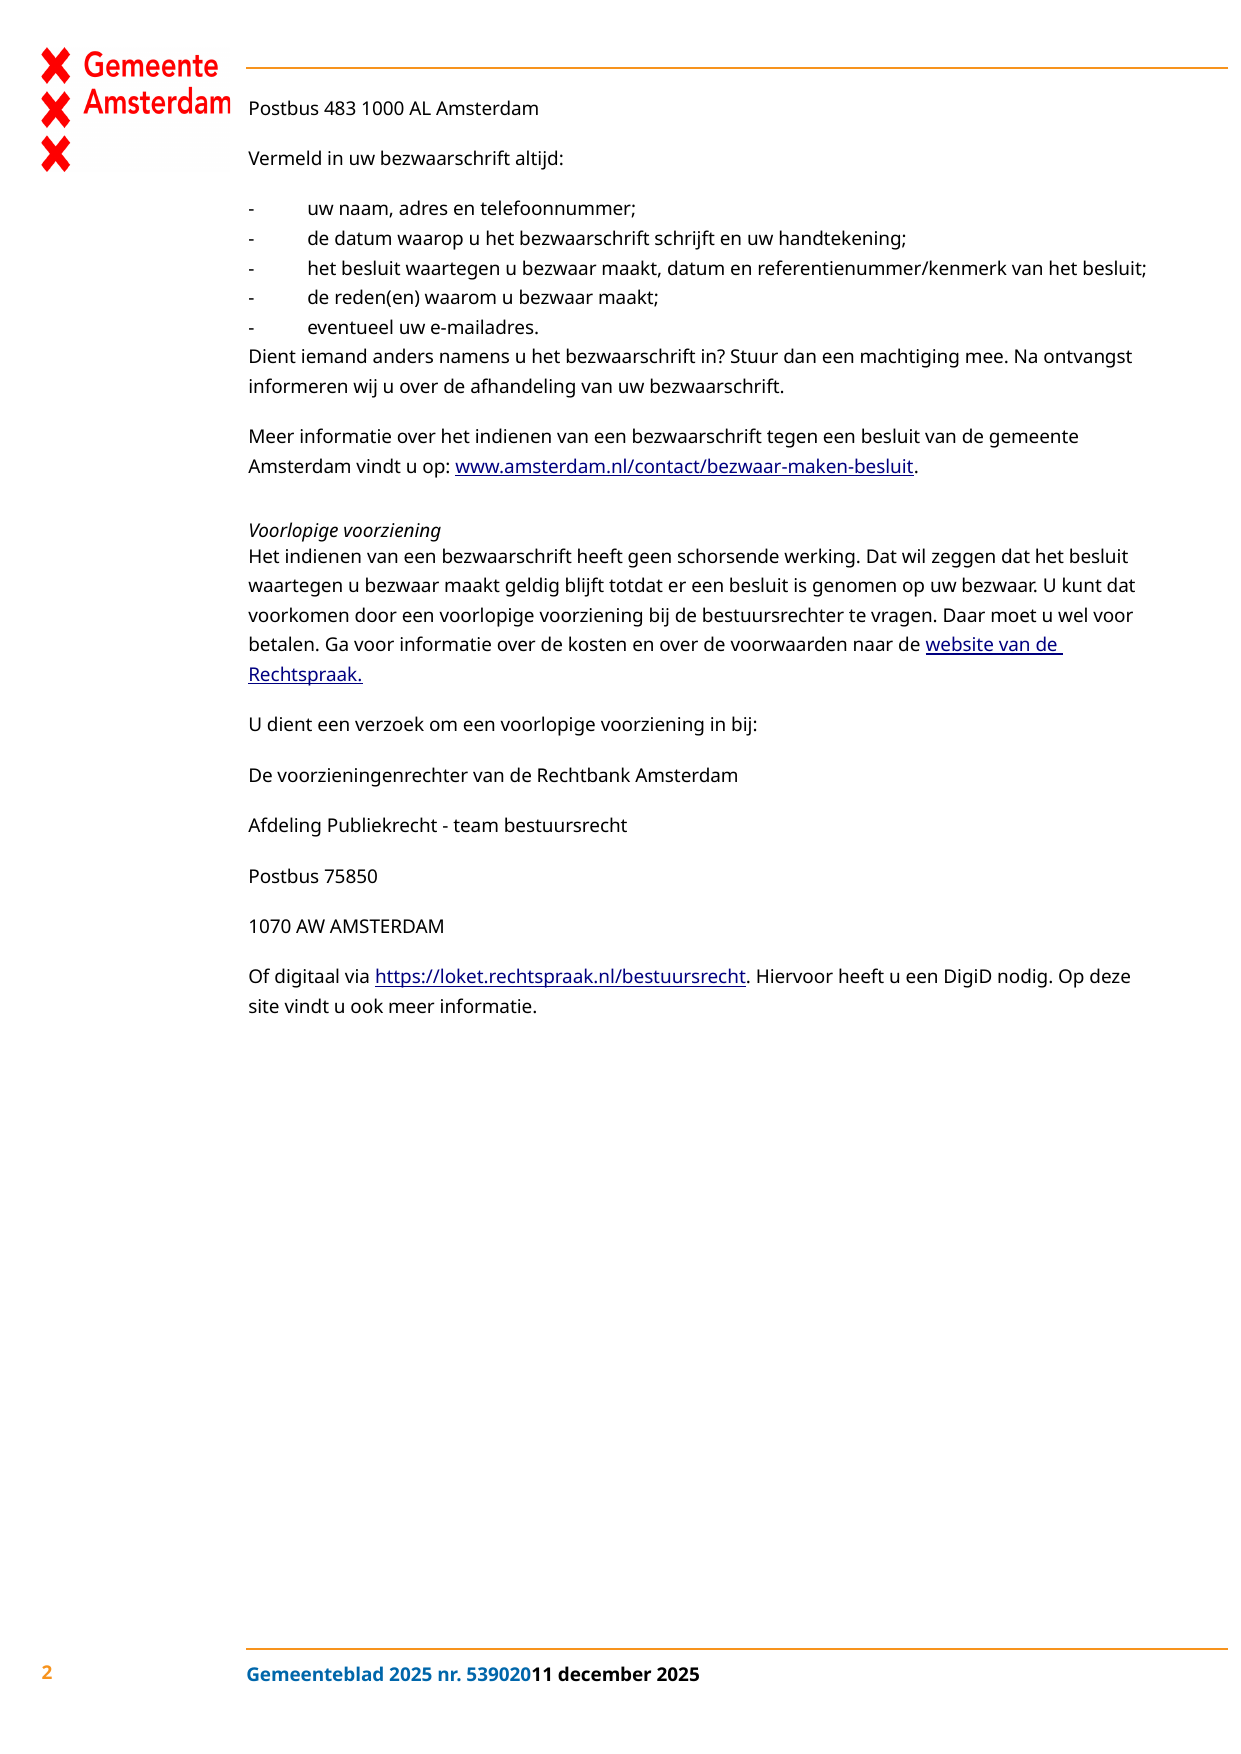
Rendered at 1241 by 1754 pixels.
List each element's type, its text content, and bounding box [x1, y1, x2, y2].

text U dient een verzoek om een voorlopige voorziening in bij: [248, 712, 1152, 737]
text 1070 AW AMSTERDAM [248, 913, 1152, 939]
text Postbus 483 1000 AL Amsterdam [248, 95, 1152, 121]
text Vermeld in uw bezwaarschrift altijd: [248, 145, 1152, 171]
list eventueel uw e-mailadres. [248, 314, 1152, 340]
text Voorlopige voorziening [248, 517, 1152, 543]
list de datum waarop u het bezwaarschrift schrijft en uw handtekening; [248, 225, 1152, 251]
text Het indienen van een bezwaarschrift heeft geen schorsende werking. Dat wil zeggen dat het besluit waartegen u bezwaar maakt geldig blijft totdat er een besluit is genomen op uw bezwaar. U kunt dat voorkomen door een voorlopige voorziening bij de bestuursrechter te vragen. Daar moet u wel voor betalen. Ga voor informatie over de kosten en over de voorwaarden naar de website van de Rechtspraak. [248, 543, 1152, 687]
list uw naam, adres en telefoonnummer; [248, 196, 1152, 221]
list het besluit waartegen u bezwaar maakt, datum en referentienummer/kenmerk van het besluit; [248, 255, 1152, 281]
text Postbus 75850 [248, 863, 1152, 888]
text Meer informatie over het indienen van een bezwaarschrift tegen een besluit van de gemeente Amsterdam vindt u op: www.amsterdam.nl/contact/bezwaar-maken-besluit. [248, 423, 1152, 479]
text Dient iemand anders namens u het bezwaarschrift in? Stuur dan een machtiging mee. Na ontvangst informeren wij u over de afhandeling van uw bezwaarschrift. [248, 343, 1152, 399]
text De voorzieningenrechter van de Rechtbank Amsterdam [248, 762, 1152, 788]
text Afdeling Publiekrecht - team bestuursrecht [248, 812, 1152, 838]
text Of digitaal via https://loket.rechtspraak.nl/bestuursrecht. Hiervoor heeft u een DigiD nodig. Op deze site vindt u ook meer informatie. [248, 964, 1152, 1019]
picture [41, 47, 231, 172]
list de reden(en) waarom u bezwaar maakt; [248, 284, 1152, 310]
